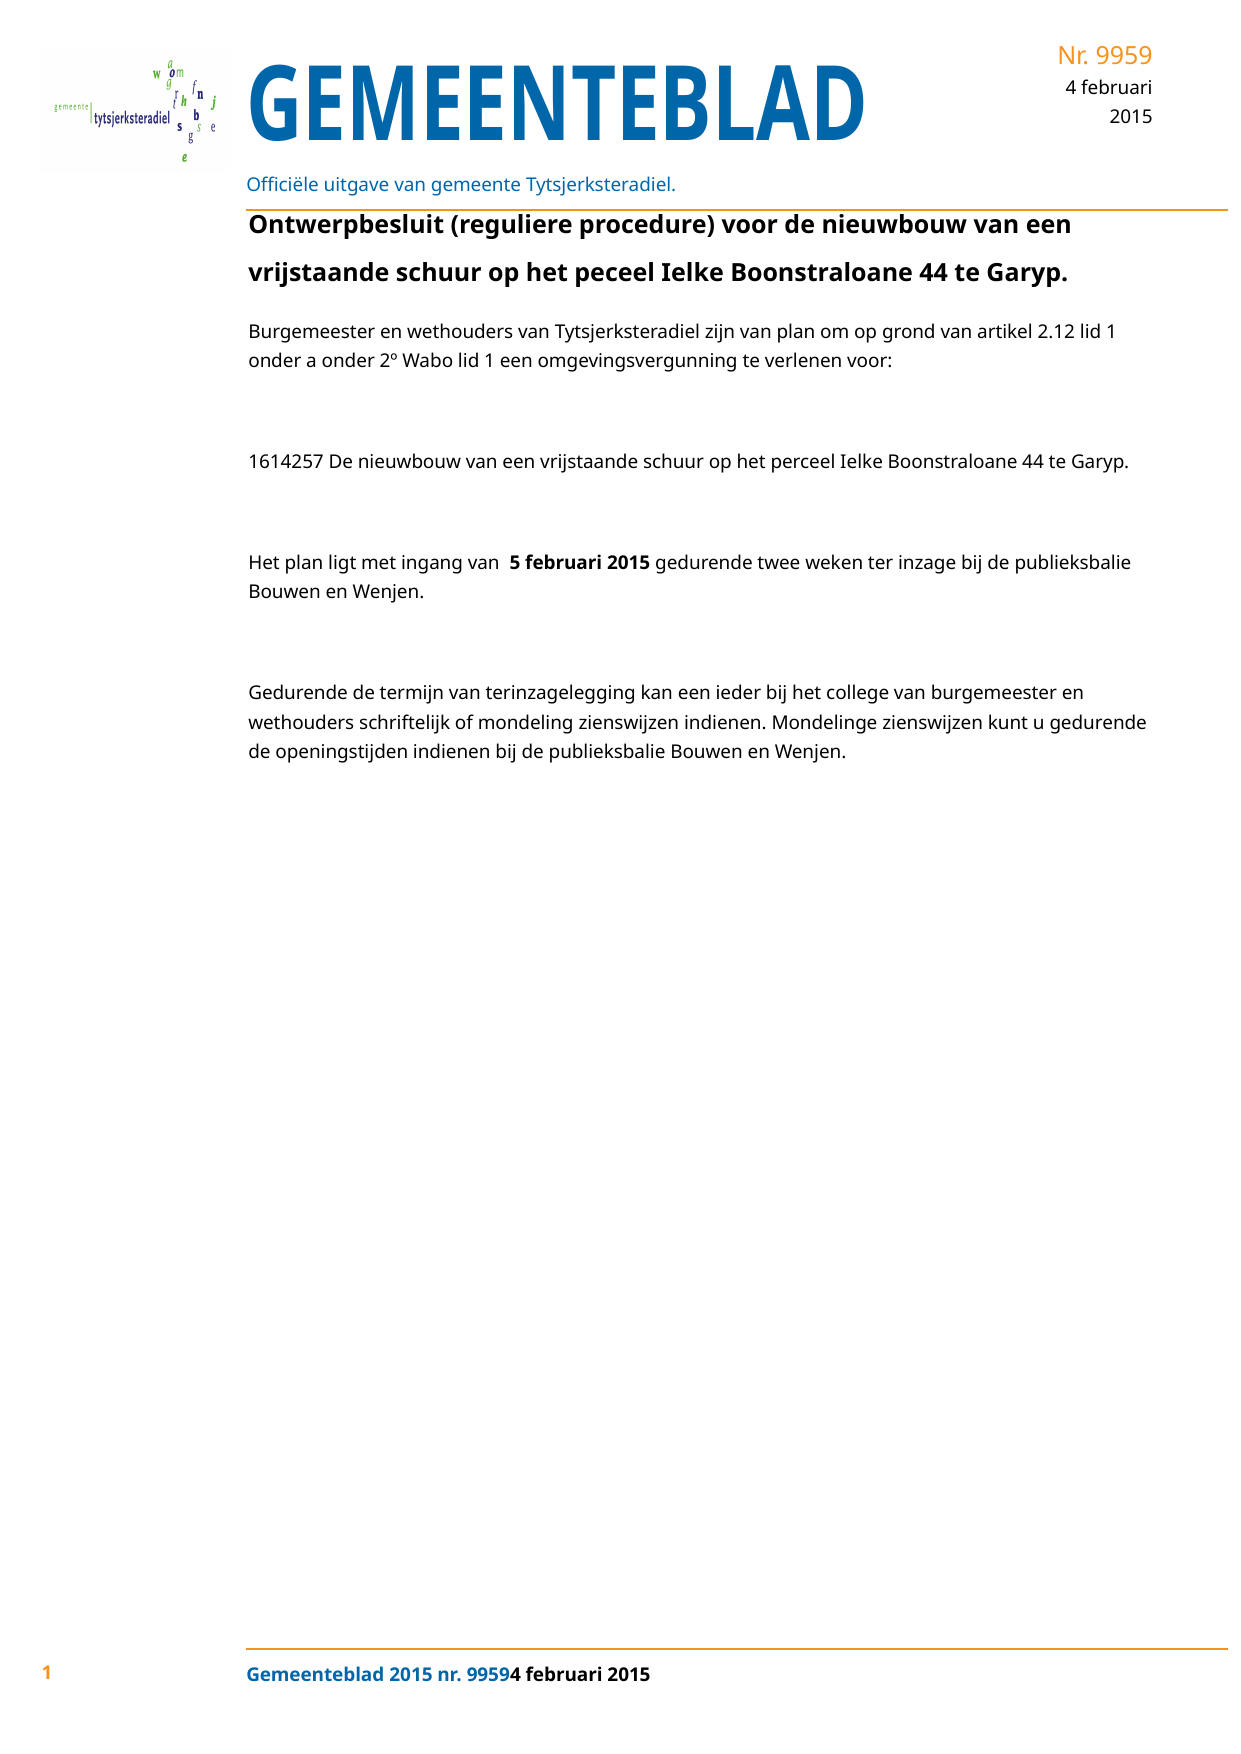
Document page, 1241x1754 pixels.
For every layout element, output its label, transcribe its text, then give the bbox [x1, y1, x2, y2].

text Gedurende de termijn van terinzagelegging kan een ieder bij het college van burgemeester en wethouders schriftelijk of mondeling zienswijzen indienen. Mondelinge zienswijzen kunt u gedurende de openingstijden indienen bij de publieksbalie Bouwen en Wenjen. [248, 679, 1152, 764]
text Ontwerpbesluit (reguliere procedure) voor de nieuwbouw van een vrijstaande schuur op het peceel Ielke Boonstraloane 44 te Garyp. [248, 211, 1152, 288]
text Het plan ligt met ingang van 5 februari 2015 gedurende twee weken ter inzage bij de publieksbalie Bouwen en Wenjen. [248, 549, 1152, 604]
picture [41, 47, 231, 172]
text Burgemeester en wethouders van Tytsjerksteradiel zijn van plan om op grond van artikel 2.12 lid 1 onder a onder 2º Wabo lid 1 een omgevingsvergunning te verlenen voor: [248, 318, 1152, 373]
text 1614257 De nieuwbouw van een vrijstaande schuur op het perceel Ielke Boonstraloane 44 te Garyp. [248, 448, 1152, 474]
